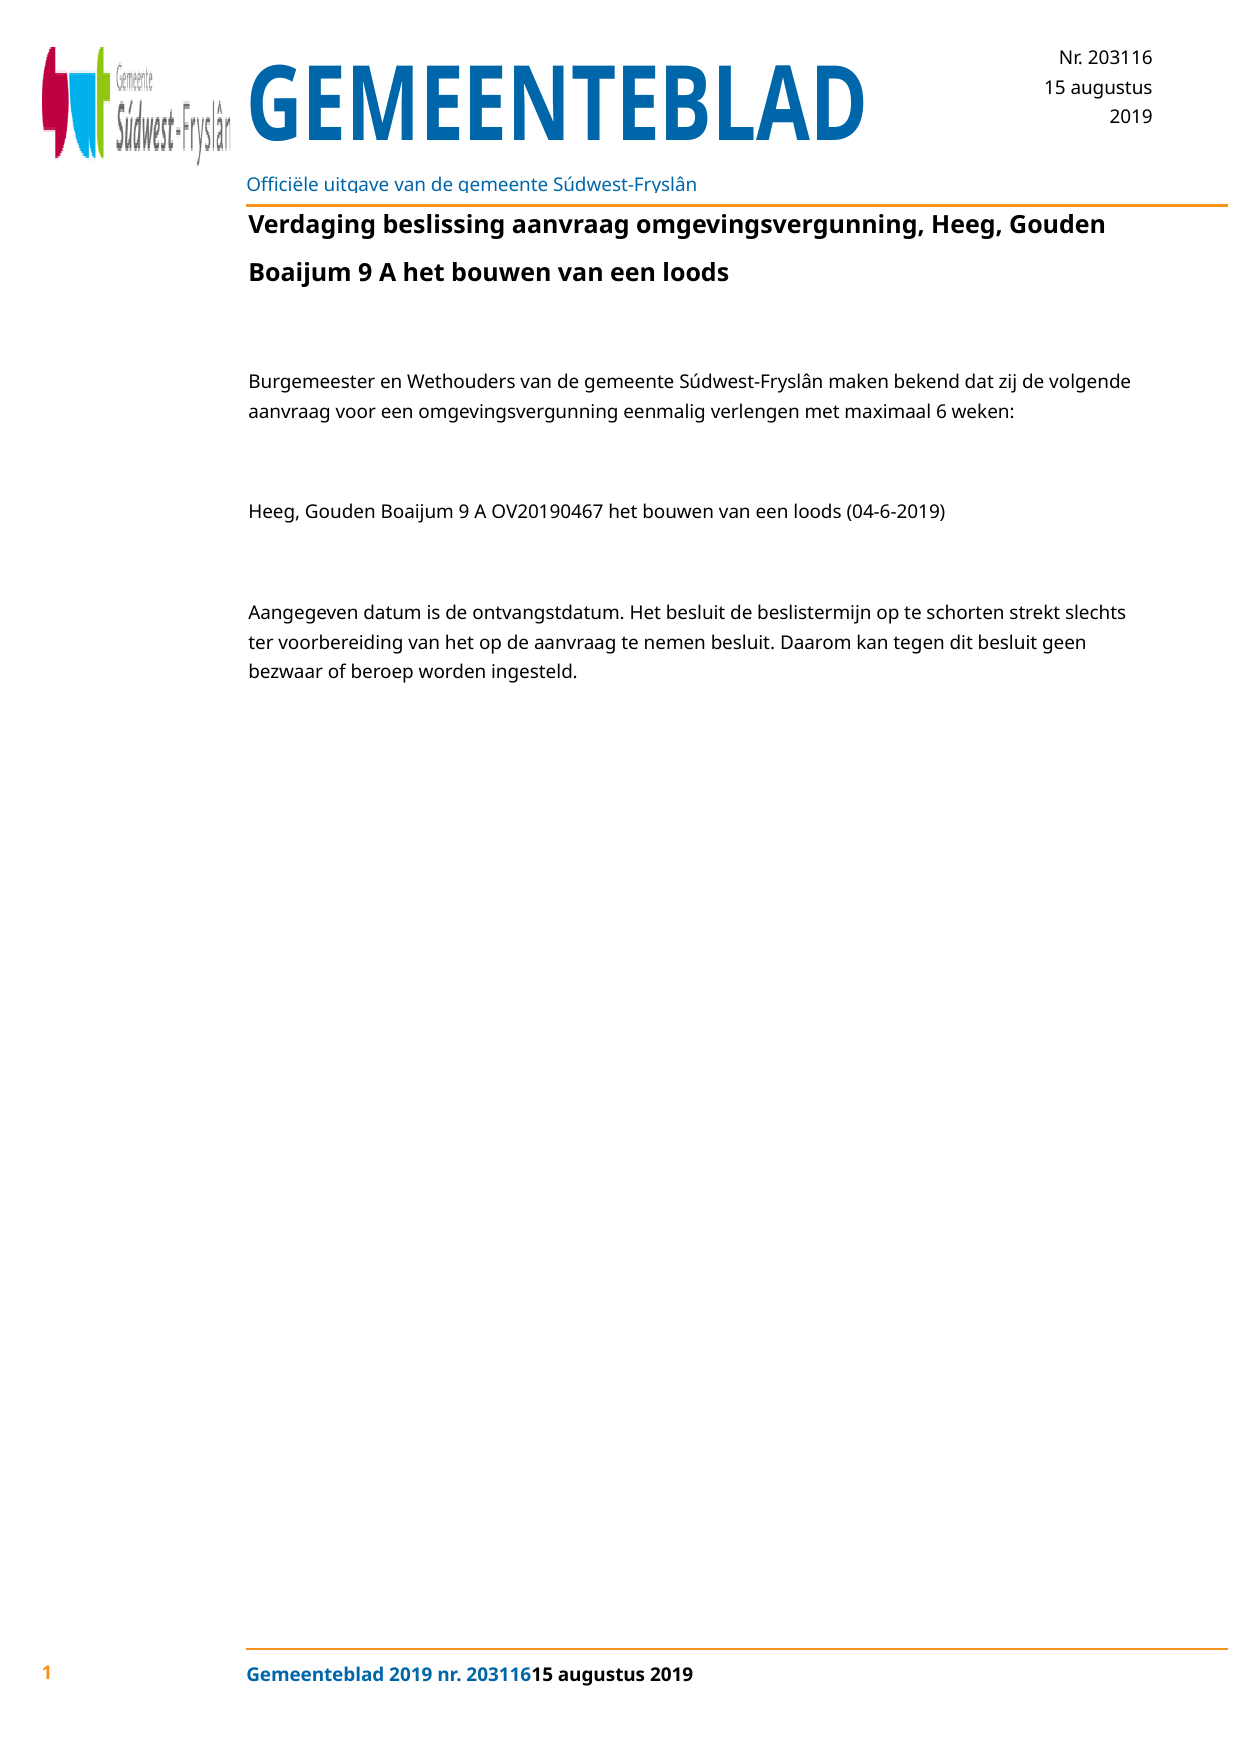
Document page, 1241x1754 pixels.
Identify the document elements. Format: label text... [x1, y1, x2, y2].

text Heeg, Gouden Boaijum 9 A OV20190467 het bouwen van een loods (04-6-2019) [248, 499, 1152, 524]
text Verdaging beslissing aanvraag omgevingsvergunning, Heeg, Gouden Boaijum 9 A het bouwen van een loods [248, 207, 1152, 288]
text Aangegeven datum is de ontvangstdatum. Het besluit de beslistermijn op te schorten strekt slechts ter voorbereiding van het op de aanvraag te nemen besluit. Daarom kan tegen dit besluit geen bezwaar of beroep worden ingesteld. [248, 599, 1152, 684]
text Burgemeester en Wethouders van de gemeente Súdwest-Fryslân maken bekend dat zij de volgende aanvraag voor een omgevingsvergunning eenmalig verlengen met maximaal 6 weken: [248, 368, 1152, 424]
picture [41, 47, 231, 172]
